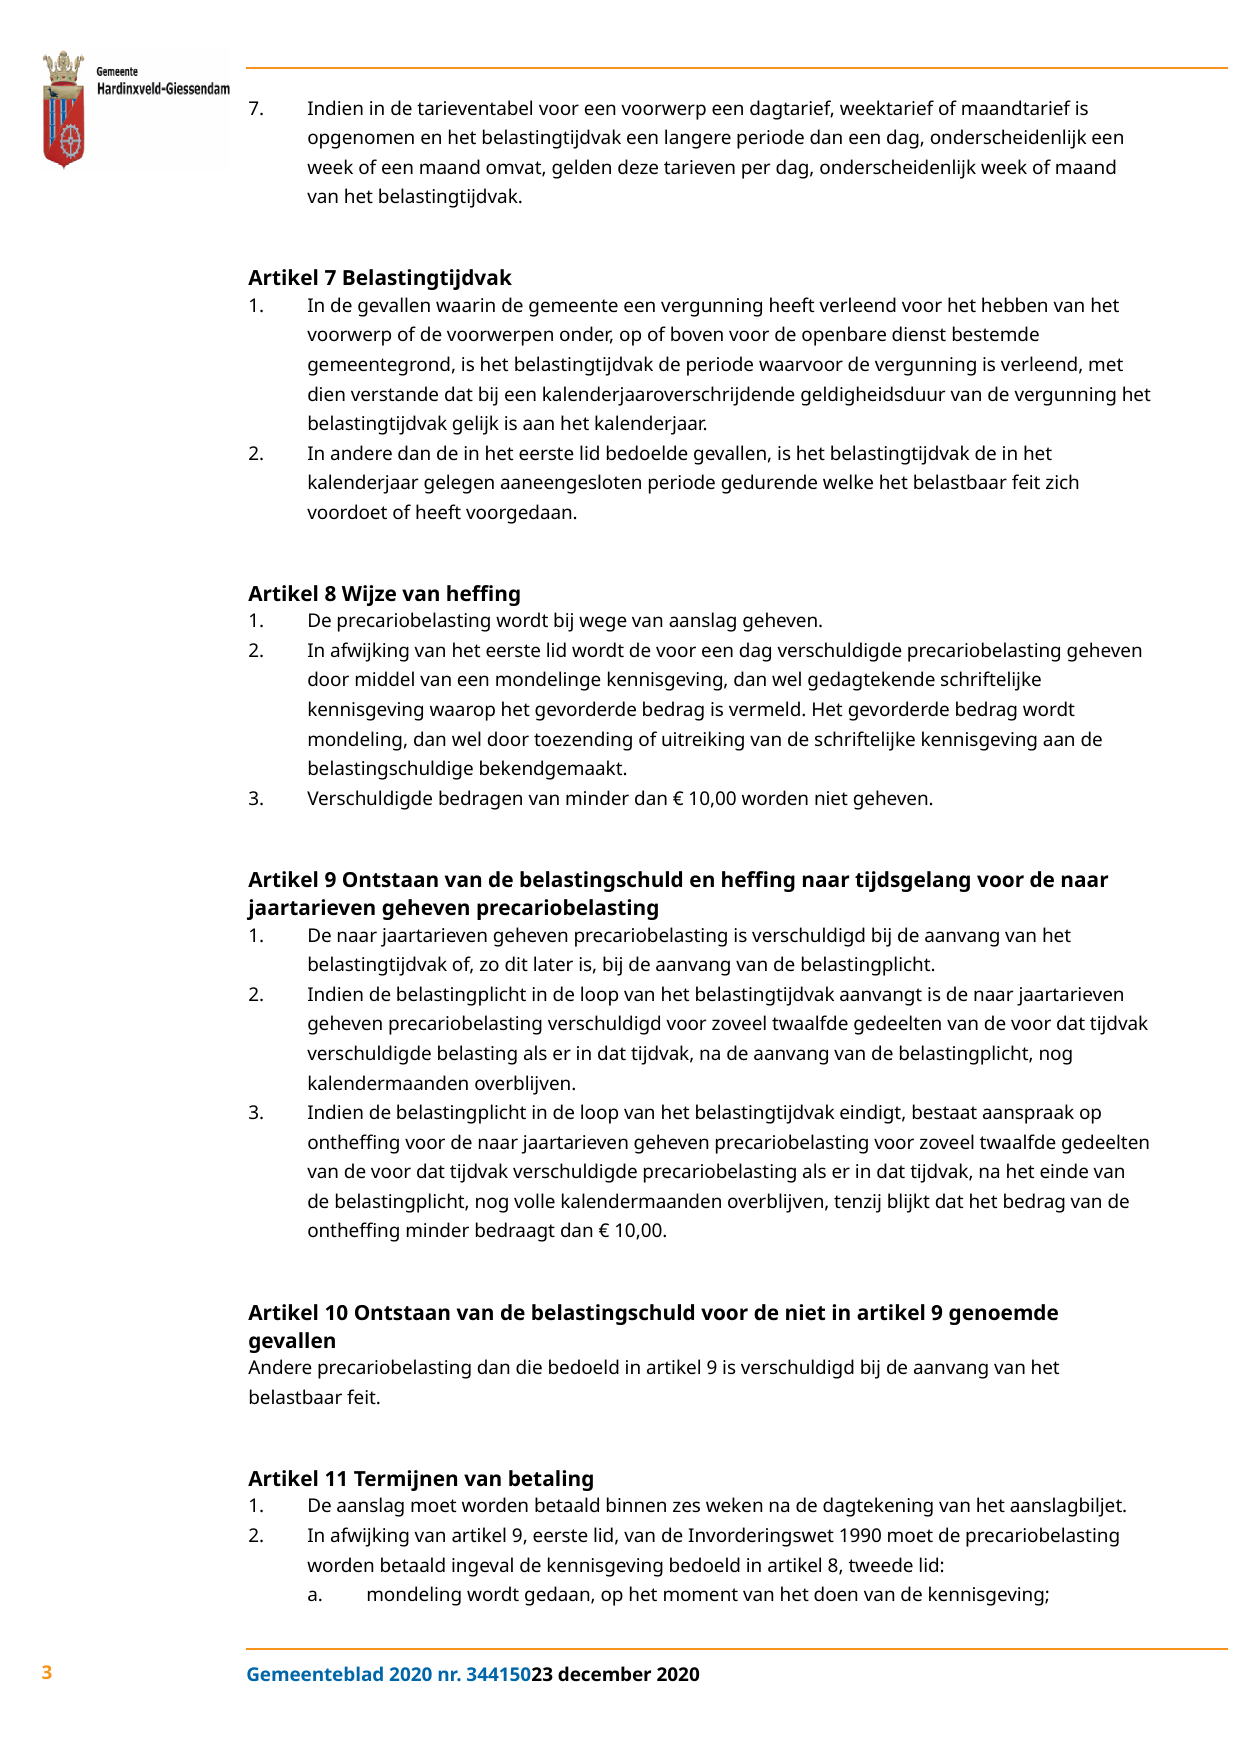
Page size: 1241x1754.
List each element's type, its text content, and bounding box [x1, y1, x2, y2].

list In andere dan de in het eerste lid bedoelde gevallen, is het belastingtijdvak de in het kalenderjaar gelegen aaneengesloten periode gedurende welke het belastbaar feit zich voordoet of heeft voorgedaan. [248, 440, 1152, 525]
list De precariobelasting wordt bij wege van aanslag geheven. [248, 607, 1152, 633]
picture [41, 47, 231, 172]
list Indien de belastingplicht in de loop van het belastingtijdvak aanvangt is de naar jaartarieven geheven precariobelasting verschuldigd voor zoveel twaalfde gedeelten van de voor dat tijdvak verschuldigde belasting als er in dat tijdvak, na de aanvang van de belastingplicht, nog kalendermaanden overblijven. [248, 981, 1152, 1096]
text Artikel 9 Ontstaan van de belastingschuld en heffing naar tijdsgelang voor de naar jaartarieven geheven precariobelasting [248, 865, 1152, 922]
text Artikel 8 Wijze van heffing [248, 579, 1152, 607]
list Verschuldigde bedragen van minder dan € 10,00 worden niet geheven. [248, 785, 1152, 811]
text Andere precariobelasting dan die bedoeld in artikel 9 is verschuldigd bij de aanvang van het belastbaar feit. [248, 1354, 1152, 1410]
text Artikel 10 Ontstaan van de belastingschuld voor de niet in artikel 9 genoemde gevallen [248, 1298, 1152, 1354]
list De naar jaartarieven geheven precariobelasting is verschuldigd bij de aanvang van het belastingtijdvak of, zo dit later is, bij de aanvang van de belastingplicht. [248, 922, 1152, 977]
text Artikel 11 Termijnen van betaling [248, 1464, 1152, 1493]
text Artikel 7 Belastingtijdvak [248, 263, 1152, 292]
list De aanslag moet worden betaald binnen zes weken na de dagtekening van het aanslagbiljet. [248, 1493, 1152, 1518]
list mondeling wordt gedaan, op het moment van het doen van de kennisgeving; [307, 1581, 1152, 1607]
list In afwijking van artikel 9, eerste lid, van de Invorderingswet 1990 moet de precariobelasting worden betaald ingeval de kennisgeving bedoeld in artikel 8, tweede lid: [248, 1522, 1152, 1577]
list Indien in de tarieventabel voor een voorwerp een dagtarief, weektarief of maandtarief is opgenomen en het belastingtijdvak een langere periode dan een dag, onderscheidenlijk een week of een maand omvat, gelden deze tarieven per dag, onderscheidenlijk week of maand van het belastingtijdvak. [248, 95, 1152, 209]
list In afwijking van het eerste lid wordt de voor een dag verschuldigde precariobelasting geheven door middel van een mondelinge kennisgeving, dan wel gedagtekende schriftelijke kennisgeving waarop het gevorderde bedrag is vermeld. Het gevorderde bedrag wordt mondeling, dan wel door toezending of uitreiking van de schriftelijke kennisgeving aan de belastingschuldige bekendgemaakt. [248, 637, 1152, 781]
list Indien de belastingplicht in de loop van het belastingtijdvak eindigt, bestaat aanspraak op ontheffing voor de naar jaartarieven geheven precariobelasting voor zoveel twaalfde gedeelten van de voor dat tijdvak verschuldigde precariobelasting als er in dat tijdvak, na het einde van de belastingplicht, nog volle kalendermaanden overblijven, tenzij blijkt dat het bedrag van de ontheffing minder bedraagt dan € 10,00. [248, 1099, 1152, 1243]
list In de gevallen waarin de gemeente een vergunning heeft verleend voor het hebben van het voorwerp of de voorwerpen onder, op of boven voor de openbare dienst bestemde gemeentegrond, is het belastingtijdvak de periode waarvoor de vergunning is verleend, met dien verstande dat bij een kalenderjaaroverschrijdende geldigheidsduur van de vergunning het belastingtijdvak gelijk is aan het kalenderjaar. [248, 292, 1152, 436]
